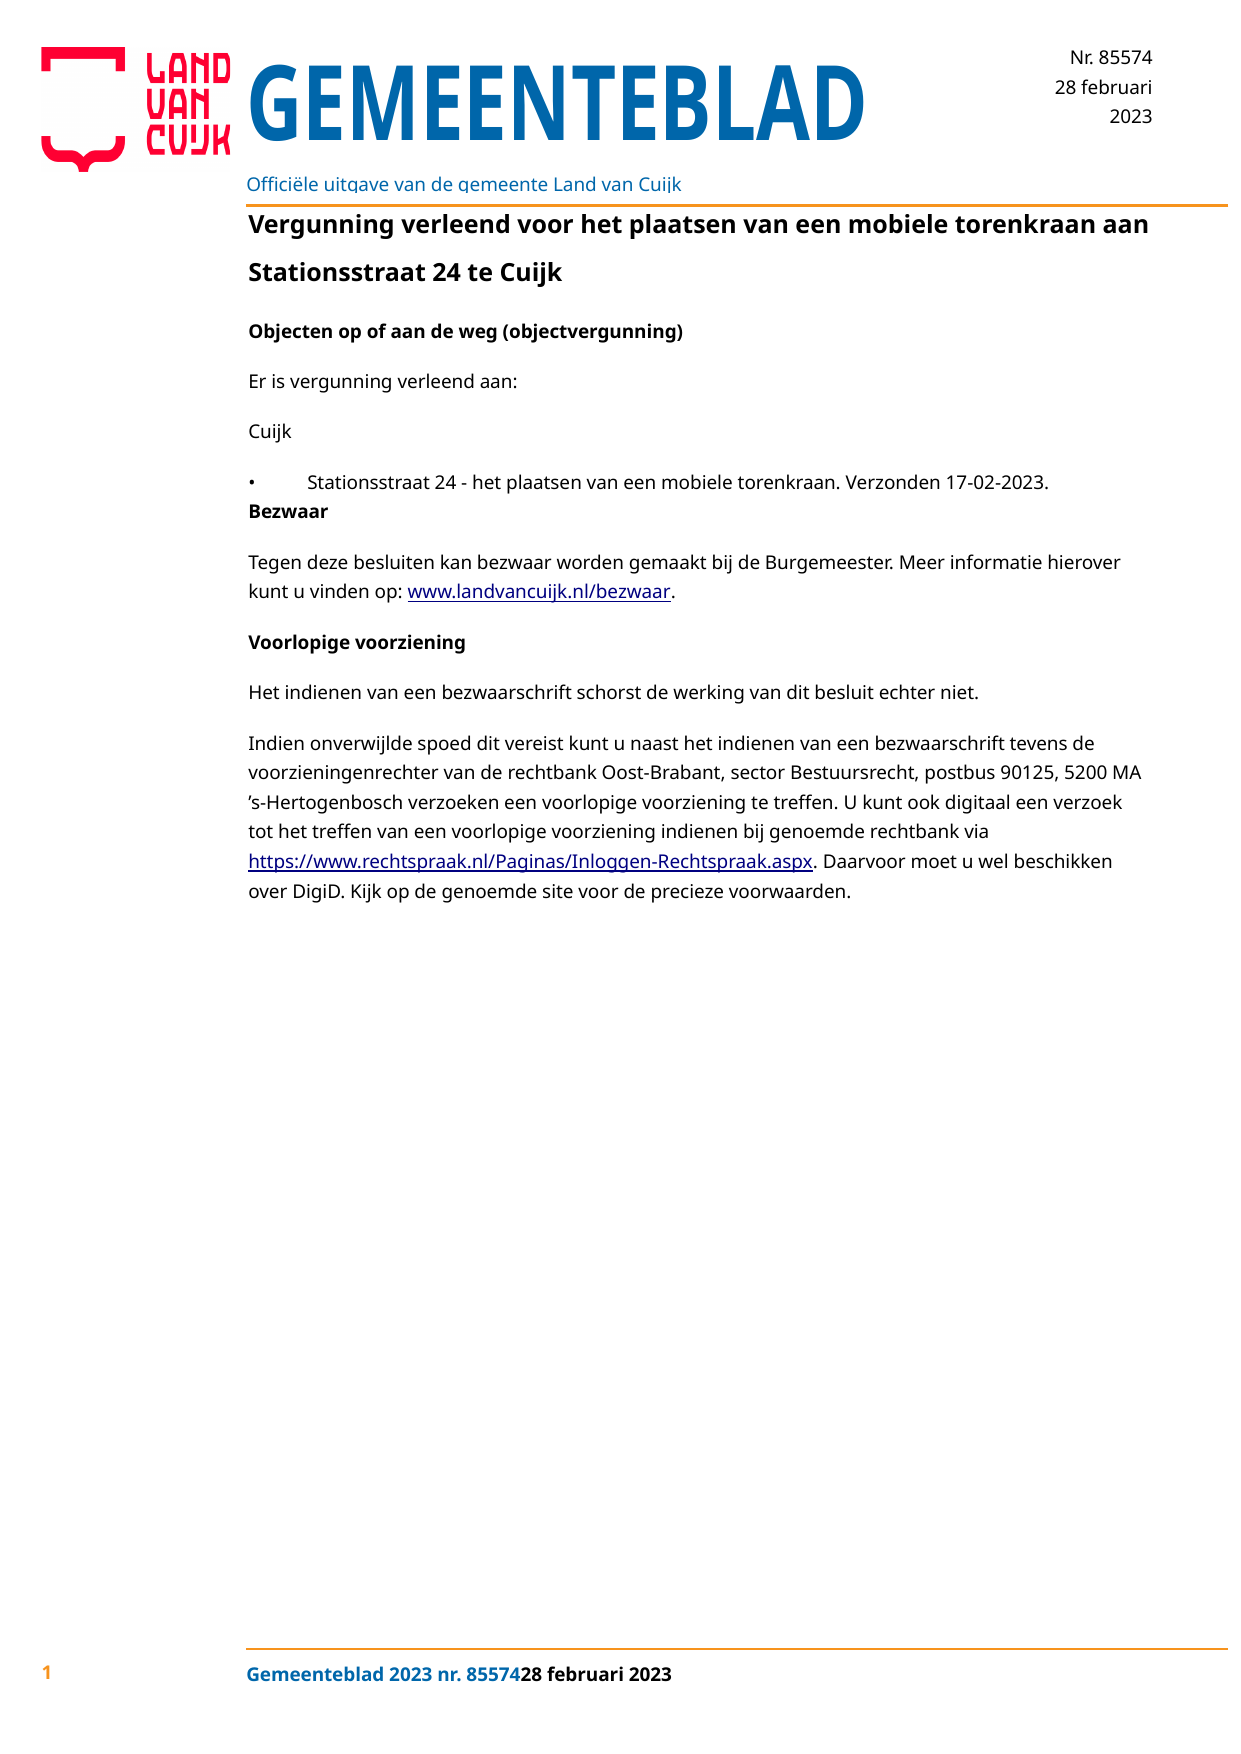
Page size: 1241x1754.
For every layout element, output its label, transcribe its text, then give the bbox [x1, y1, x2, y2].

text Voorlopige voorziening [248, 629, 1152, 655]
text Bezwaar [248, 499, 1152, 524]
text Cuijk [248, 419, 1152, 444]
text Objecten op of aan de weg (objectvergunning) [248, 318, 1152, 344]
text Tegen deze besluiten kan bezwaar worden gemaakt bij de Burgemeester. Meer informatie hierover kunt u vinden op: www.landvancuijk.nl/bezwaar. [248, 549, 1152, 604]
text Vergunning verleend voor het plaatsen van een mobiele torenkraan aan Stationsstraat 24 te Cuijk [248, 207, 1152, 288]
picture [41, 47, 231, 172]
text Indien onverwijlde spoed dit vereist kunt u naast het indienen van een bezwaarschrift tevens de voorzieningenrechter van de rechtbank Oost-Brabant, sector Bestuursrecht, postbus 90125, 5200 MA ’s-Hertogenbosch verzoeken een voorlopige voorziening te treffen. U kunt ook digitaal een verzoek tot het treffen van een voorlopige voorziening indienen bij genoemde rechtbank via https://www.rechtspraak.nl/Paginas/Inloggen-Rechtspraak.aspx. Daarvoor moet u wel beschikken over DigiD. Kijk op de genoemde site voor de precieze voorwaarden. [248, 730, 1152, 904]
text Er is vergunning verleend aan: [248, 368, 1152, 394]
text Het indienen van een bezwaarschrift schorst de werking van dit besluit echter niet. [248, 679, 1152, 705]
list Stationsstraat 24 - het plaatsen van een mobiele torenkraan. Verzonden 17-02-2023. [248, 469, 1152, 495]
